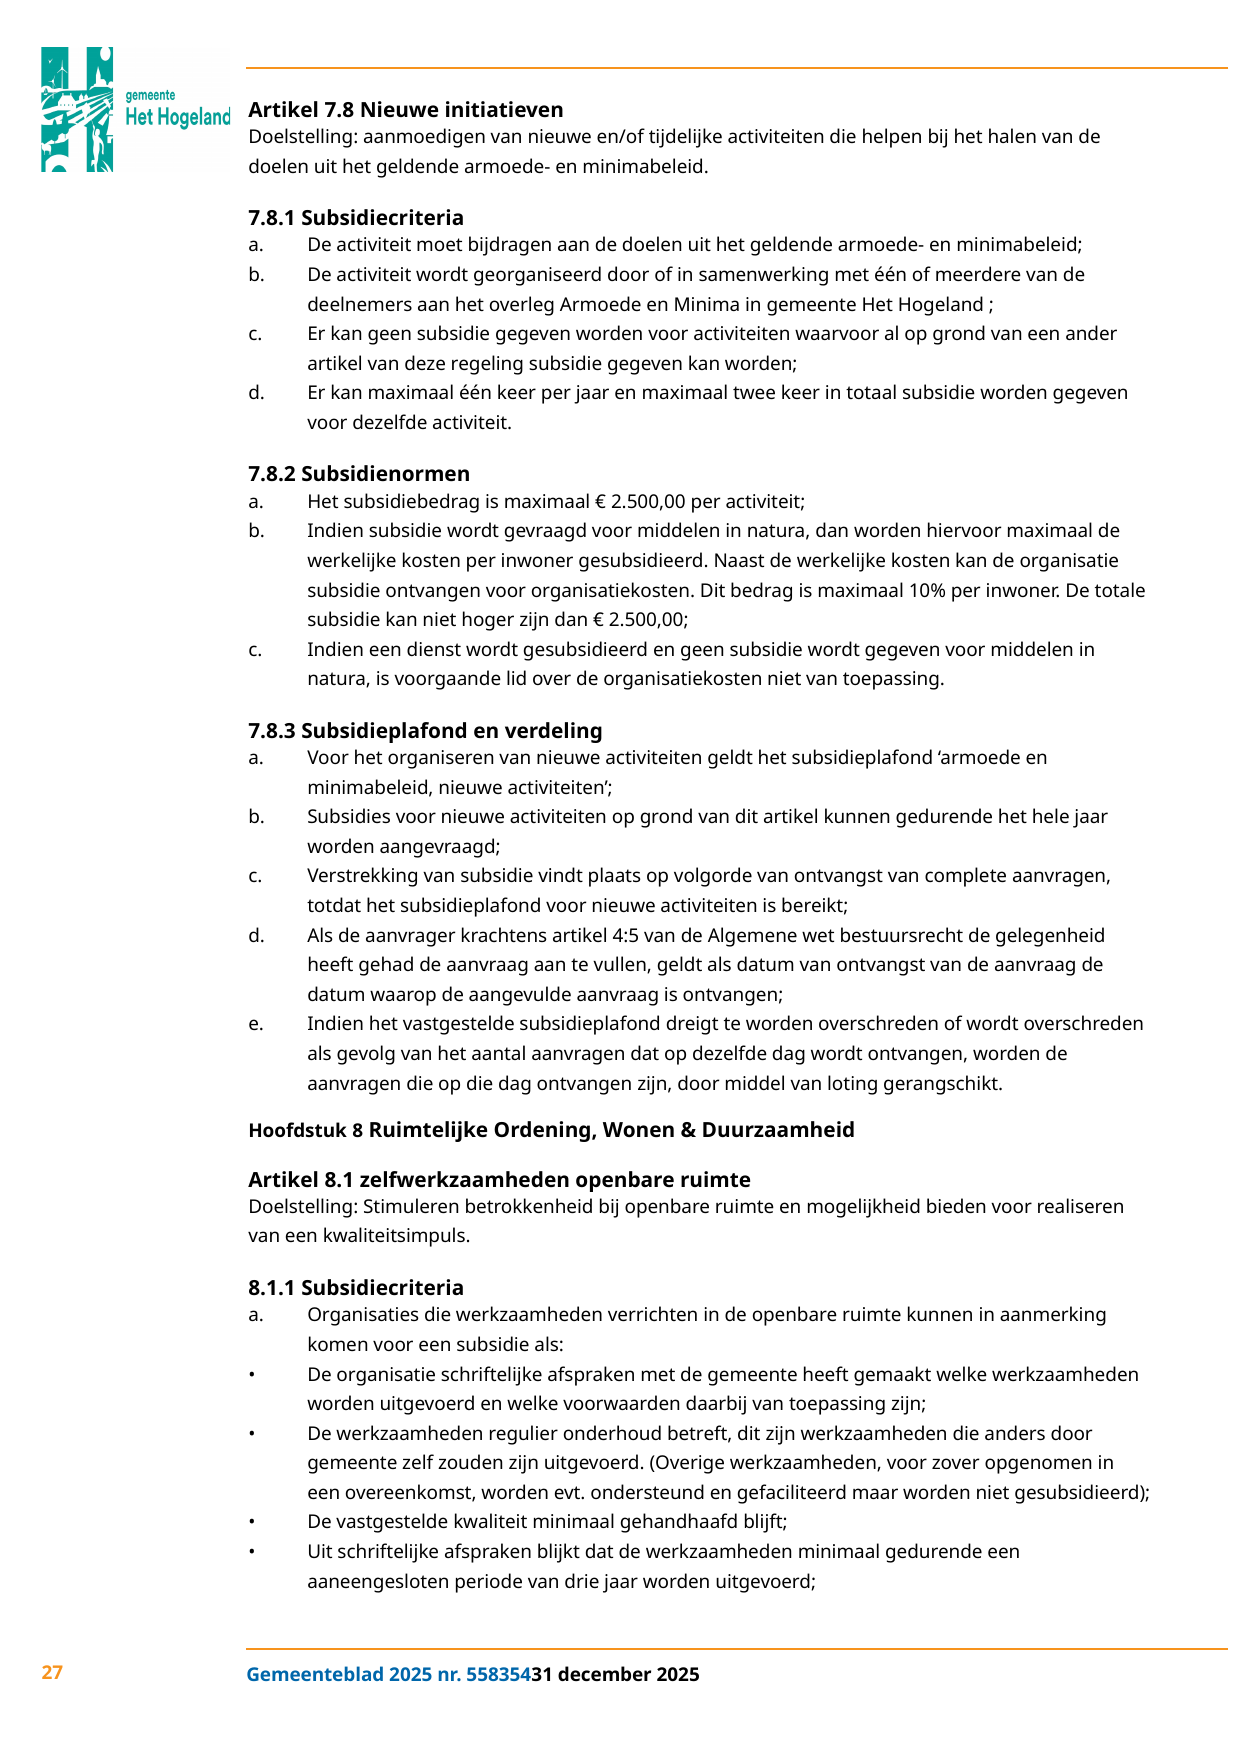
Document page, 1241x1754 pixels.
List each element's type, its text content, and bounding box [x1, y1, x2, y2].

list Uit schriftelijke afspraken blijkt dat de werkzaamheden minimaal gedurende een aaneengesloten periode van drie jaar worden uitgevoerd; [248, 1538, 1152, 1593]
list De activiteit moet bijdragen aan de doelen uit het geldende armoede- en minimabeleid; [248, 232, 1152, 257]
list Voor het organiseren van nieuwe activiteiten geldt het subsidieplafond ‘armoede en minimabeleid, nieuwe activiteiten’; [248, 744, 1152, 800]
text 7.8.3 Subsidieplafond en verdeling [248, 716, 1152, 744]
list Verstrekking van subsidie vindt plaats op volgorde van ontvangst van complete aanvragen, totdat het subsidieplafond voor nieuwe activiteiten is bereikt; [248, 863, 1152, 918]
picture [41, 47, 231, 172]
list De organisatie schriftelijke afspraken met de gemeente heeft gemaakt welke werkzaamheden worden uitgevoerd en welke voorwaarden daarbij van toepassing zijn; [248, 1361, 1152, 1416]
text 7.8.1 Subsidiecriteria [248, 203, 1152, 232]
list De activiteit wordt georganiseerd door of in samenwerking met één of meerdere van de deelnemers aan het overleg Armoede en Minima in gemeente Het Hogeland ; [248, 261, 1152, 317]
text 7.8.2 Subsidienormen [248, 459, 1152, 488]
text Hoofdstuk 8 Ruimtelijke Ordening, Wonen & Duurzaamheid [248, 1115, 1152, 1144]
list Het subsidiebedrag is maximaal € 2.500,00 per activiteit; [248, 488, 1152, 514]
text Artikel 7.8 Nieuwe initiatieven [248, 95, 1152, 123]
list Subsidies voor nieuwe activiteiten op grond van dit artikel kunnen gedurende het hele jaar worden aangevraagd; [248, 803, 1152, 859]
text Doelstelling: Stimuleren betrokkenheid bij openbare ruimte en mogelijkheid bieden voor realiseren van een kwaliteitsimpuls. [248, 1193, 1152, 1248]
list De werkzaamheden regulier onderhoud betreft, dit zijn werkzaamheden die anders door gemeente zelf zouden zijn uitgevoerd. (Overige werkzaamheden, voor zover opgenomen in een overeenkomst, worden evt. ondersteund en gefaciliteerd maar worden niet gesubsidieerd); [248, 1420, 1152, 1505]
list Indien subsidie wordt gevraagd voor middelen in natura, dan worden hiervoor maximaal de werkelijke kosten per inwoner gesubsidieerd. Naast de werkelijke kosten kan de organisatie subsidie ontvangen voor organisatiekosten. Dit bedrag is maximaal 10% per inwoner. De totale subsidie kan niet hoger zijn dan € 2.500,00; [248, 518, 1152, 632]
text Doelstelling: aanmoedigen van nieuwe en/of tijdelijke activiteiten die helpen bij het halen van de doelen uit het geldende armoede- en minimabeleid. [248, 123, 1152, 178]
text 8.1.1 Subsidiecriteria [248, 1273, 1152, 1302]
text Artikel 8.1 zelfwerkzaamheden openbare ruimte [248, 1165, 1152, 1193]
list De vastgestelde kwaliteit minimaal gehandhaafd blijft; [248, 1509, 1152, 1534]
list Indien een dienst wordt gesubsidieerd en geen subsidie wordt gegeven voor middelen in natura, is voorgaande lid over de organisatiekosten niet van toepassing. [248, 636, 1152, 691]
list Er kan maximaal één keer per jaar en maximaal twee keer in totaal subsidie worden gegeven voor dezelfde activiteit. [248, 379, 1152, 435]
list Indien het vastgestelde subsidieplafond dreigt te worden overschreden of wordt overschreden als gevolg van het aantal aanvragen dat op dezelfde dag wordt ontvangen, worden de aanvragen die op die dag ontvangen zijn, door middel van loting gerangschikt. [248, 1011, 1152, 1096]
list Er kan geen subsidie gegeven worden voor activiteiten waarvoor al op grond van een ander artikel van deze regeling subsidie gegeven kan worden; [248, 320, 1152, 376]
list Organisaties die werkzaamheden verrichten in de openbare ruimte kunnen in aanmerking komen voor een subsidie als: [248, 1302, 1152, 1357]
list Als de aanvrager krachtens artikel 4:5 van de Algemene wet bestuursrecht de gelegenheid heeft gehad de aanvraag aan te vullen, geldt als datum van ontvangst van de aanvraag de datum waarop de aangevulde aanvraag is ontvangen; [248, 922, 1152, 1007]
